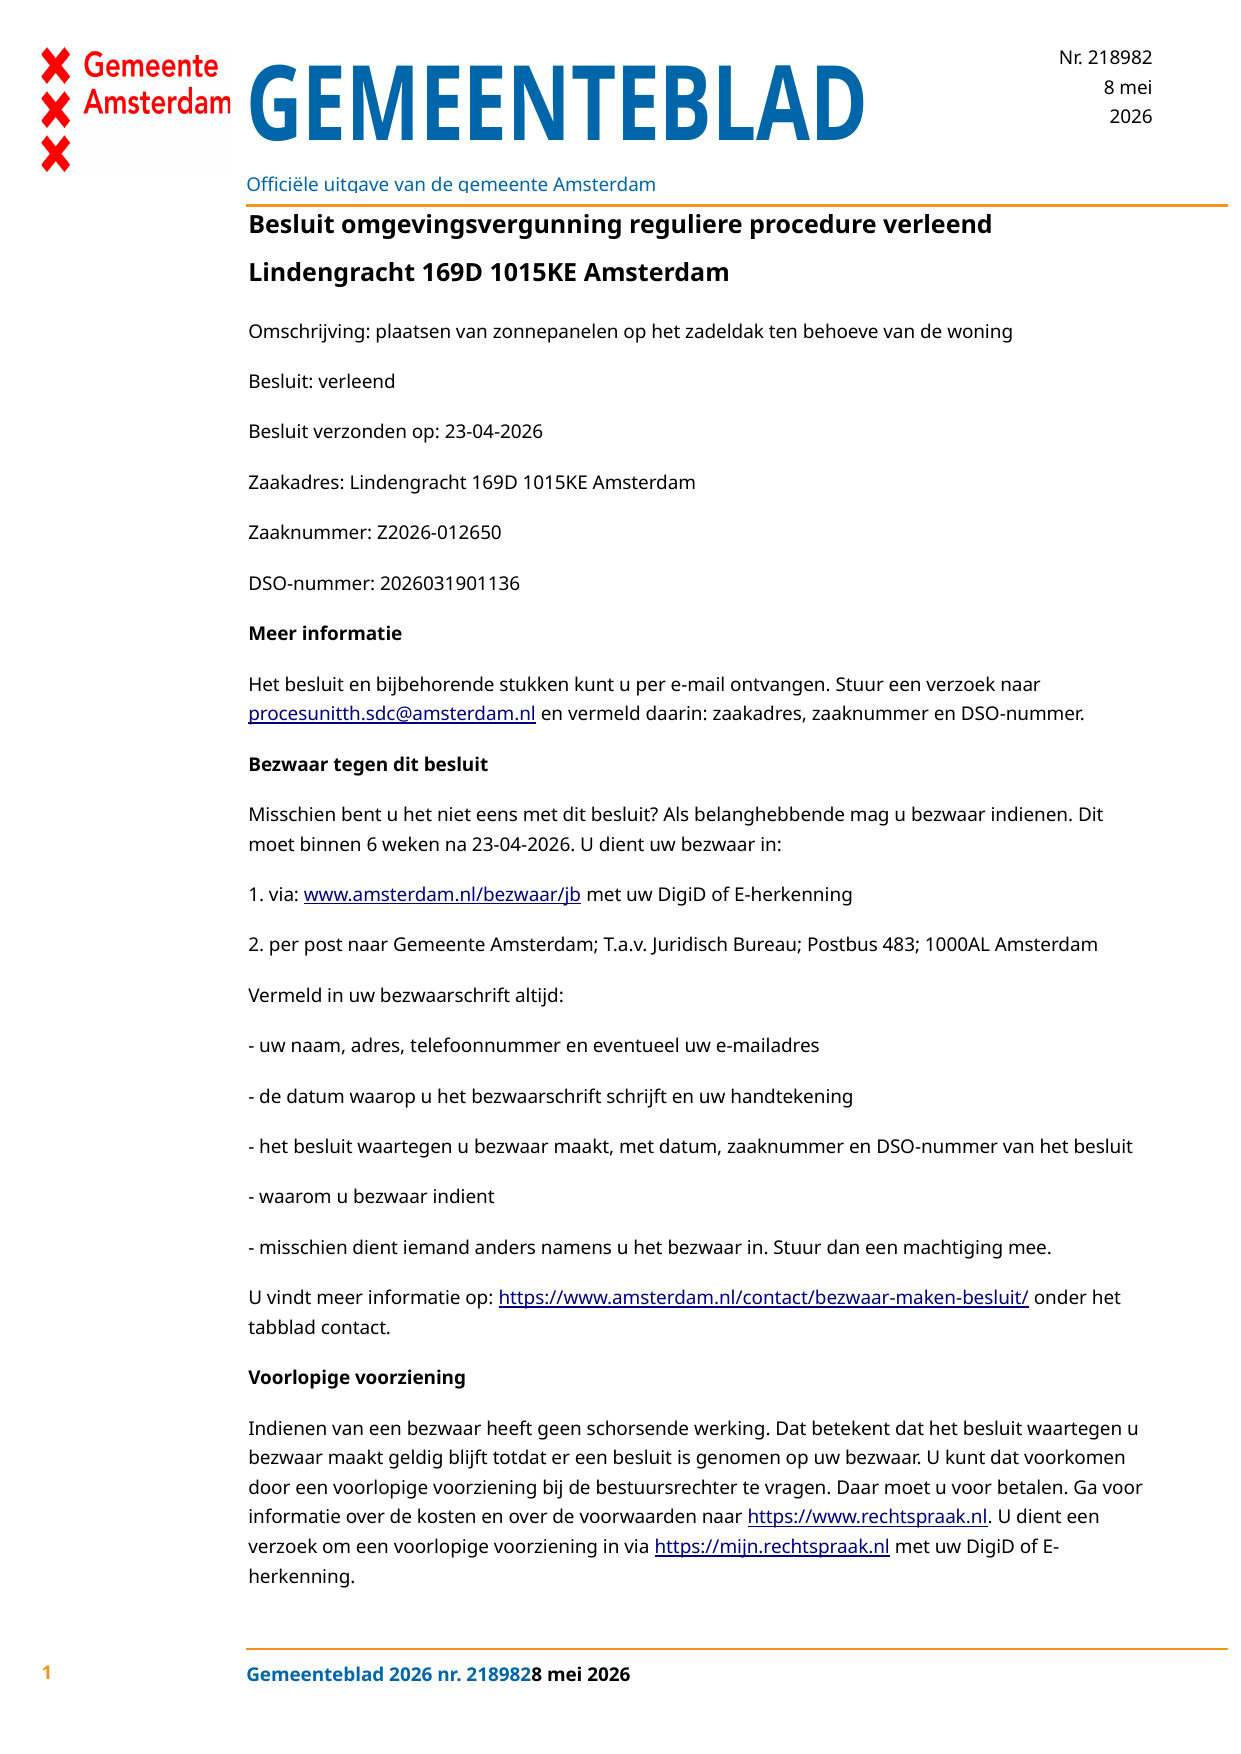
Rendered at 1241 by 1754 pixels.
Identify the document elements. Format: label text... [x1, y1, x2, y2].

text 2. per post naar Gemeente Amsterdam; T.a.v. Juridisch Bureau; Postbus 483; 1000AL Amsterdam [248, 932, 1152, 957]
text Besluit omgevingsvergunning reguliere procedure verleend Lindengracht 169D 1015KE Amsterdam [248, 207, 1152, 288]
picture [41, 47, 231, 172]
text - misschien dient iemand anders namens u het bezwaar in. Stuur dan een machtiging mee. [248, 1234, 1152, 1260]
text - het besluit waartegen u bezwaar maakt, met datum, zaaknummer en DSO-nummer van het besluit [248, 1133, 1152, 1159]
text Vermeld in uw bezwaarschrift altijd: [248, 982, 1152, 1008]
text Besluit verzonden op: 23-04-2026 [248, 419, 1152, 444]
text - uw naam, adres, telefoonnummer en eventueel uw e-mailadres [248, 1032, 1152, 1058]
text Misschien bent u het niet eens met dit besluit? Als belanghebbende mag u bezwaar indienen. Dit moet binnen 6 weken na 23-04-2026. U dient uw bezwaar in: [248, 801, 1152, 857]
text Zaaknummer: Z2026-012650 [248, 519, 1152, 545]
text Voorlopige voorziening [248, 1364, 1152, 1390]
text DSO-nummer: 2026031901136 [248, 570, 1152, 596]
text U vindt meer informatie op: https://www.amsterdam.nl/contact/bezwaar-maken-besluit/ onder het tabblad contact. [248, 1284, 1152, 1340]
text Besluit: verleend [248, 368, 1152, 394]
text Zaakadres: Lindengracht 169D 1015KE Amsterdam [248, 469, 1152, 495]
text Indienen van een bezwaar heeft geen schorsende werking. Dat betekent dat het besluit waartegen u bezwaar maakt geldig blijft totdat er een besluit is genomen op uw bezwaar. U kunt dat voorkomen door een voorlopige voorziening bij de bestuursrechter te vragen. Daar moet u voor betalen. Ga voor informatie over de kosten en over de voorwaarden naar https://www.rechtspraak.nl. U dient een verzoek om een voorlopige voorziening in via https://mijn.rechtspraak.nl met uw DigiD of E-herkenning. [248, 1415, 1152, 1589]
text Het besluit en bijbehorende stukken kunt u per e-mail ontvangen. Stuur een verzoek naar procesunitth.sdc@amsterdam.nl en vermeld daarin: zaakadres, zaaknummer en DSO-nummer. [248, 671, 1152, 726]
text - de datum waarop u het bezwaarschrift schrijft en uw handtekening [248, 1083, 1152, 1109]
text - waarom u bezwaar indient [248, 1184, 1152, 1209]
text 1. via: www.amsterdam.nl/bezwaar/jb met uw DigiD of E-herkenning [248, 881, 1152, 907]
text Meer informatie [248, 620, 1152, 646]
text Bezwaar tegen dit besluit [248, 751, 1152, 777]
text Omschrijving: plaatsen van zonnepanelen op het zadeldak ten behoeve van de woning [248, 318, 1152, 344]
